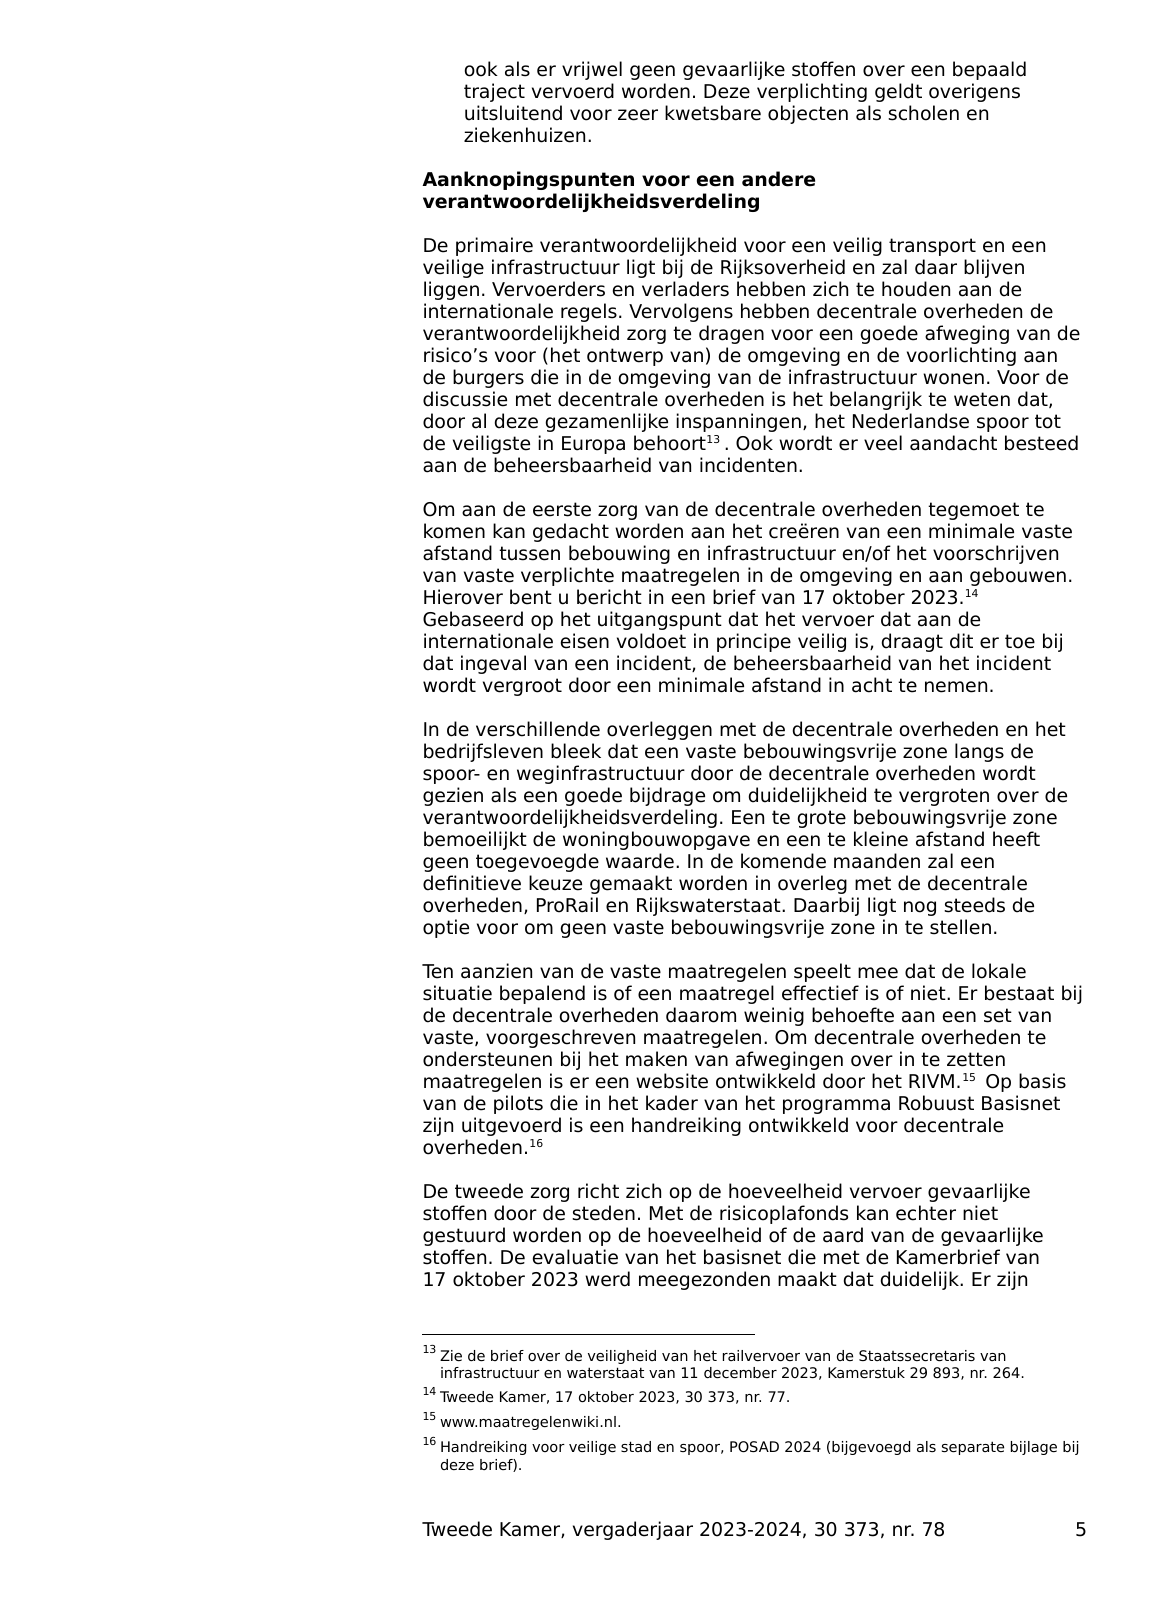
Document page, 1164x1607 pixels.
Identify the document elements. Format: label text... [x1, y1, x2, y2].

text www.maatregelenwiki.nl. [422, 1410, 1087, 1432]
text Ten aanzien van de vaste maatregelen speelt mee dat de lokale situatie bepalend is of een maatregel effectief is of niet. Er bestaat bij de decentrale overheden daarom weinig behoefte aan een set van vaste, voorgeschreven maatregelen. Om decentrale overheden te ondersteunen bij het maken van afwegingen over in te zetten maatregelen is er een website ontwikkeld door het RIVM. Op basis van de pilots die in het kader van het programma Robuust Basisnet zijn uitgevoerd is een handreiking ontwikkeld voor decentrale overheden. [422, 961, 1087, 1159]
text Handreiking voor veilige stad en spoor, POSAD 2024 (bijgevoegd als separate bijlage bij deze brief). [422, 1435, 1087, 1474]
text In de verschillende overleggen met de decentrale overheden en het bedrijfsleven bleek dat een vaste bebouwingsvrije zone langs de spoor- en weginfrastructuur door de decentrale overheden wordt gezien als een goede bijdrage om duidelijkheid te vergroten over de verantwoordelijkheidsverdeling. Een te grote bebouwingsvrije zone bemoeilijkt de woningbouwopgave en een te kleine afstand heeft geen toegevoegde waarde. In de komende maanden zal een definitieve keuze gemaakt worden in overleg met de decentrale overheden, ProRail en Rijkswaterstaat. Daarbij ligt nog steeds de optie voor om geen vaste bebouwingsvrije zone in te stellen. [422, 719, 1087, 939]
text De primaire verantwoordelijkheid voor een veilig transport en een veilige infrastructuur ligt bij de Rijksoverheid en zal daar blijven liggen. Vervoerders en verladers hebben zich te houden aan de internationale regels. Vervolgens hebben decentrale overheden de verantwoordelijkheid zorg te dragen voor een goede afweging van de risico’s voor (het ontwerp van) de omgeving en de voorlichting aan de burgers die in de omgeving van de infrastructuur wonen. Voor de discussie met decentrale overheden is het belangrijk te weten dat, door al deze gezamenlijke inspanningen, het Nederlandse spoor tot de veiligste in Europa behoort. Ook wordt er veel aandacht besteed aan de beheersbaarheid van incidenten. [422, 235, 1087, 477]
text ook als er vrijwel geen gevaarlijke stoffen over een bepaald traject vervoerd worden. Deze verplichting geldt overigens uitsluitend voor zeer kwetsbare objecten als scholen en ziekenhuizen. [422, 59, 1087, 147]
text Zie de brief over de veiligheid van het railvervoer van de Staatssecretaris van infrastructuur en waterstaat van 11 december 2023, Kamerstuk 29 893, nr. 264. [422, 1343, 1087, 1382]
text Tweede Kamer, 17 oktober 2023, 30 373, nr. 77. [422, 1385, 1087, 1407]
text Om aan de eerste zorg van de decentrale overheden tegemoet te komen kan gedacht worden aan het creëren van een minimale vaste afstand tussen bebouwing en infrastructuur en/of het voorschrijven van vaste verplichte maatregelen in de omgeving en aan gebouwen. Hierover bent u bericht in een brief van 17 oktober 2023. Gebaseerd op het uitgangspunt dat het vervoer dat aan de internationale eisen voldoet in principe veilig is, draagt dit er toe bij dat ingeval van een incident, de beheersbaarheid van het incident wordt vergroot door een minimale afstand in acht te nemen. [422, 499, 1087, 697]
text De tweede zorg richt zich op de hoeveelheid vervoer gevaarlijke stoffen door de steden. Met de risicoplafonds kan echter niet gestuurd worden op de hoeveelheid of de aard van de gevaarlijke stoffen. De evaluatie van het basisnet die met de Kamerbrief van 17 oktober 2023 werd meegezonden maakt dat duidelijk. Er zijn [422, 1181, 1087, 1291]
subtitle Aanknopingspunten voor een andere verantwoordelijkheidsverdeling [422, 169, 1087, 213]
